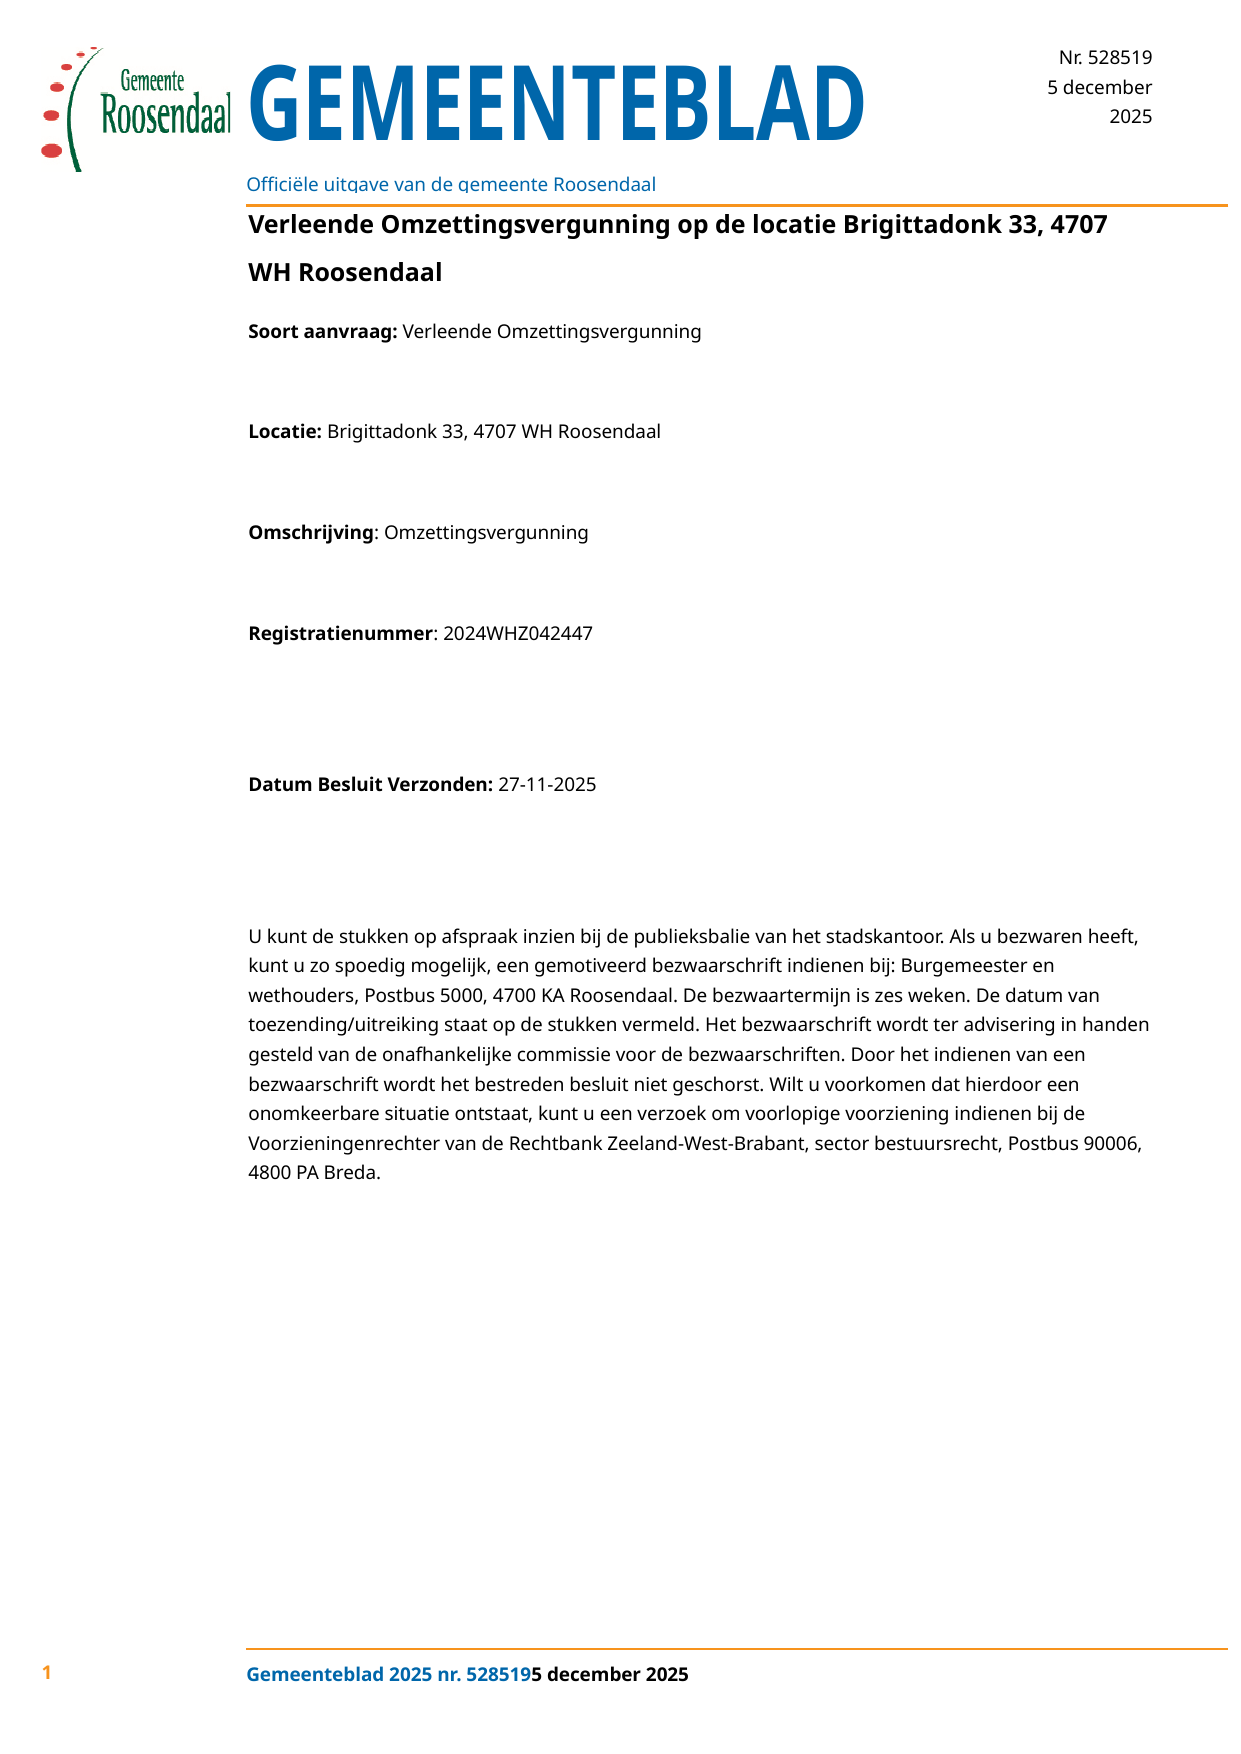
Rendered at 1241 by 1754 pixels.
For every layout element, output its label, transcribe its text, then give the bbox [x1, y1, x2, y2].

text Registratienummer: 2024WHZ042447 [248, 620, 1152, 646]
text Locatie: Brigittadonk 33, 4707 WH Roosendaal [248, 419, 1152, 444]
text Soort aanvraag: Verleende Omzettingsvergunning [248, 318, 1152, 344]
text Omschrijving: Omzettingsvergunning [248, 519, 1152, 545]
text U kunt de stukken op afspraak inzien bij de publieksbalie van het stadskantoor. Als u bezwaren heeft, kunt u zo spoedig mogelijk, een gemotiveerd bezwaarschrift indienen bij: Burgemeester en wethouders, Postbus 5000, 4700 KA Roosendaal. De bezwaartermijn is zes weken. De datum van toezending/uitreiking staat op de stukken vermeld. Het bezwaarschrift wordt ter advisering in handen gesteld van de onafhankelijke commissie voor de bezwaarschriften. Door het indienen van een bezwaarschrift wordt het bestreden besluit niet geschorst. Wilt u voorkomen dat hierdoor een onomkeerbare situatie ontstaat, kunt u een verzoek om voorlopige voorziening indienen bij de Voorzieningenrechter van de Rechtbank Zeeland-West-Brabant, sector bestuursrecht, Postbus 90006, 4800 PA Breda. [248, 923, 1152, 1185]
text Datum Besluit Verzonden: 27-11-2025 [248, 772, 1152, 797]
text Verleende Omzettingsvergunning op de locatie Brigittadonk 33, 4707 WH Roosendaal [248, 207, 1152, 288]
picture [41, 47, 231, 172]
